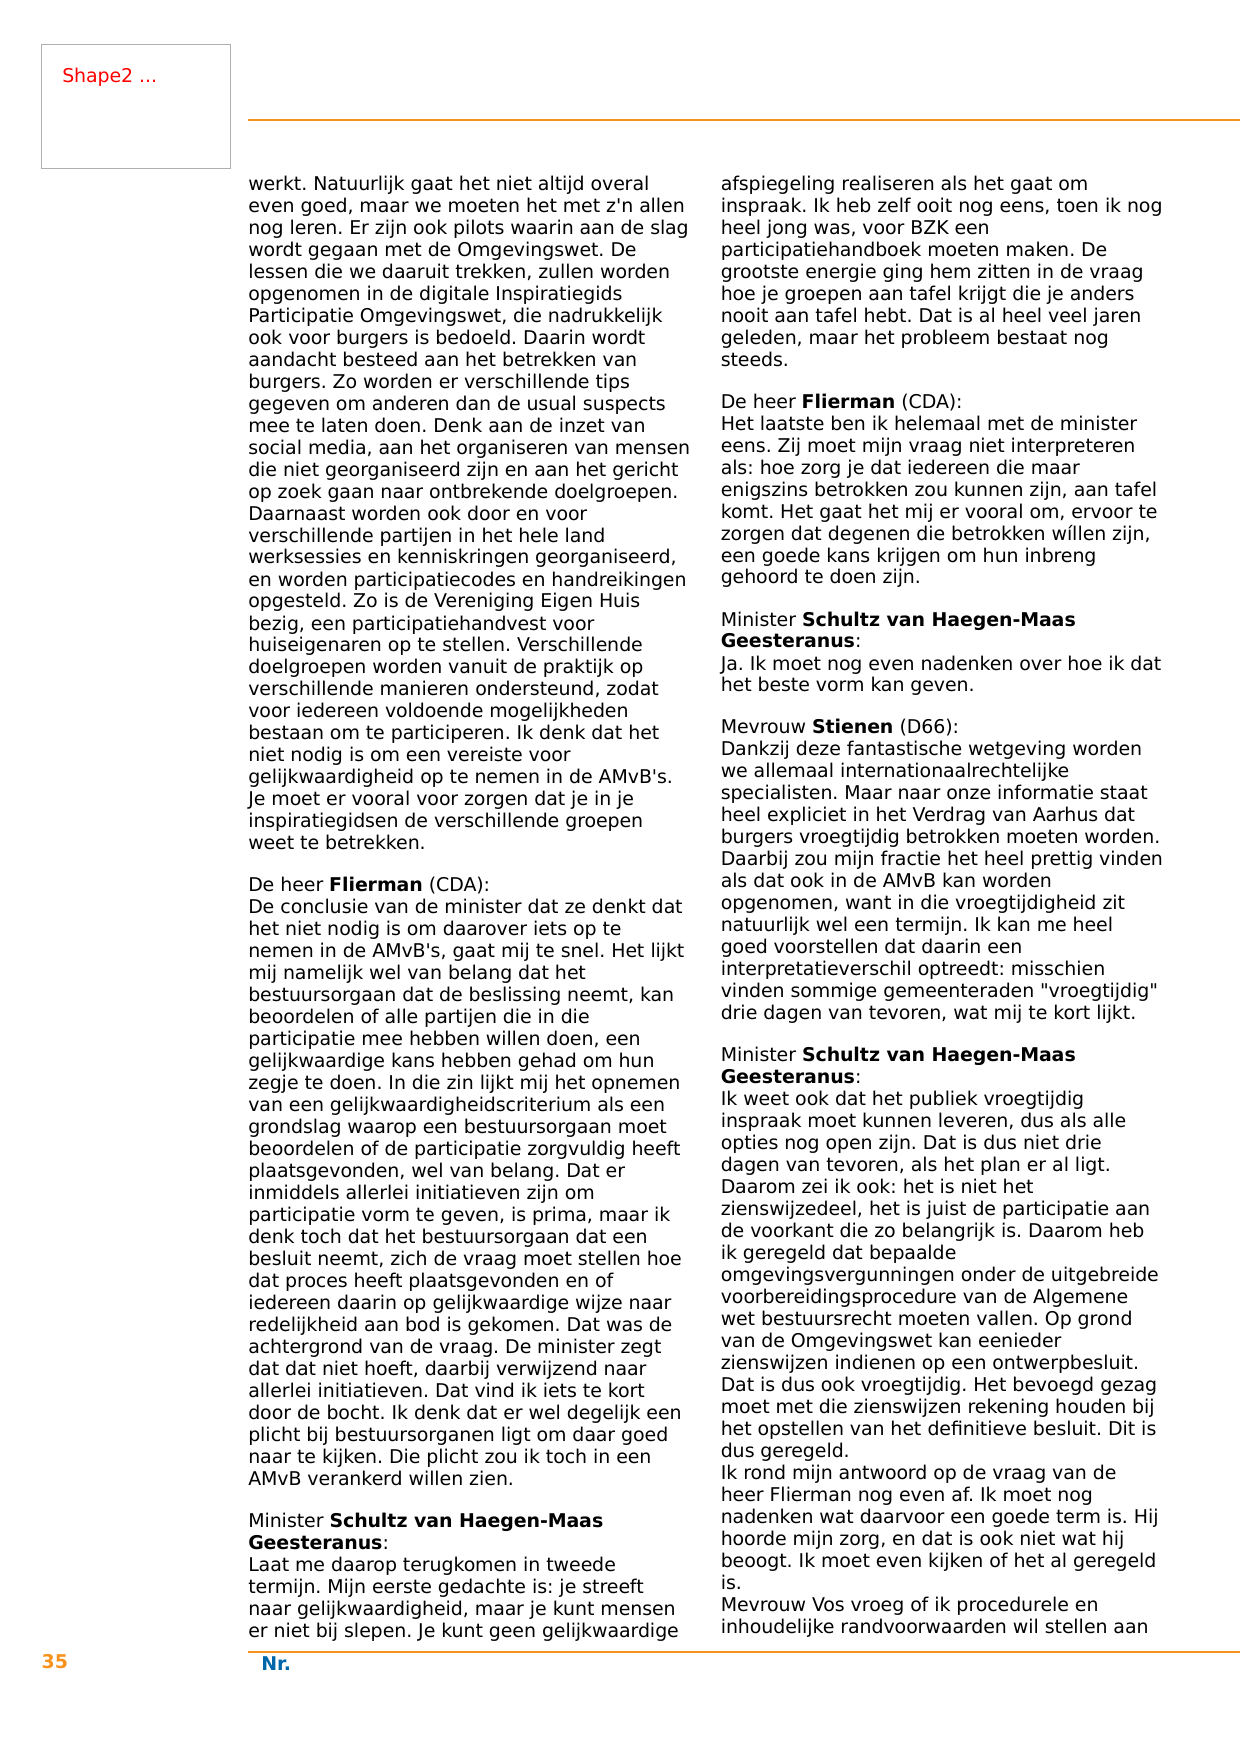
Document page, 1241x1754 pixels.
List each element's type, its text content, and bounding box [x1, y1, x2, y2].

text afspiegeling realiseren als het gaat om inspraak. Ik heb zelf ooit nog eens, toen ik nog heel jong was, voor BZK een participatiehandboek moeten maken. De grootste energie ging hem zitten in de vraag hoe je groepen aan tafel krijgt die je anders nooit aan tafel hebt. Dat is al heel veel jaren geleden, maar het probleem bestaat nog steeds. [721, 173, 1163, 371]
text Ik rond mijn antwoord op de vraag van de heer Flierman nog even af. Ik moet nog nadenken wat daarvoor een goede term is. Hij hoorde mijn zorg, en dat is ook niet wat hij beoogt. Ik moet even kijken of het al geregeld is. [721, 1462, 1163, 1593]
text Ja. Ik moet nog even nadenken over hoe ik dat het beste vorm kan geven. [721, 652, 1163, 696]
text De conclusie van de minister dat ze denkt dat het niet nodig is om daarover iets op te nemen in de AMvB's, gaat mij te snel. Het lijkt mij namelijk wel van belang dat het bestuursorgaan dat de beslissing neemt, kan beoordelen of alle partijen die in die participatie mee hebben willen doen, een gelijkwaardige kans hebben gehad om hun zegje te doen. In die zin lijkt mij het opnemen van een gelijkwaardigheidscriterium als een grondslag waarop een bestuursorgaan moet beoordelen of de participatie zorgvuldig heeft plaatsgevonden, wel van belang. Dat er inmiddels allerlei initiatieven zijn om participatie vorm te geven, is prima, maar ik denk toch dat het bestuursorgaan dat een besluit neemt, zich de vraag moet stellen hoe dat proces heeft plaatsgevonden en of iedereen daarin op gelijkwaardige wijze naar redelijkheid aan bod is gekomen. Dat was de achtergrond van de vraag. De minister zegt dat dat niet hoeft, daarbij verwijzend naar allerlei initiatieven. Dat vind ik iets te kort door de bocht. Ik denk dat er wel degelijk een plicht bij bestuursorganen ligt om daar goed naar te kijken. Die plicht zou ik toch in een AMvB verankerd willen zien. [248, 896, 691, 1489]
text Minister Schultz van Haegen-Maas Geesteranus: [248, 1509, 691, 1553]
text Dankzij deze fantastische wetgeving worden we allemaal internationaalrechtelijke specialisten. Maar naar onze informatie staat heel expliciet in het Verdrag van Aarhus dat burgers vroegtijdig betrokken moeten worden. Daarbij zou mijn fractie het heel prettig vinden als dat ook in de AMvB kan worden opgenomen, want in die vroegtijdigheid zit natuurlijk wel een termijn. Ik kan me heel goed voorstellen dat daarin een interpretatieverschil optreedt: misschien vinden sommige gemeenteraden "vroegtijdig" drie dagen van tevoren, wat mij te kort lijkt. [721, 738, 1163, 1024]
text Mevrouw Stienen (D66): [721, 716, 1163, 738]
text Minister Schultz van Haegen-Maas Geesteranus: [721, 608, 1163, 652]
text Het laatste ben ik helemaal met de minister eens. Zij moet mijn vraag niet interpreteren als: hoe zorg je dat iedereen die maar enigszins betrokken zou kunnen zijn, aan tafel komt. Het gaat het mij er vooral om, ervoor te zorgen dat degenen die betrokken wíllen zijn, een goede kans krijgen om hun inbreng gehoord te doen zijn. [721, 413, 1163, 588]
text Laat me daarop terugkomen in tweede termijn. Mijn eerste gedachte is: je streeft naar gelijkwaardigheid, maar je kunt mensen er niet bij slepen. Je kunt geen gelijkwaardige [248, 1553, 691, 1641]
text werkt. Natuurlijk gaat het niet altijd overal even goed, maar we moeten het met z'n allen nog leren. Er zijn ook pilots waarin aan de slag wordt gegaan met de Omgevingswet. De lessen die we daaruit trekken, zullen worden opgenomen in de digitale Inspiratiegids Participatie Omgevingswet, die nadrukkelijk ook voor burgers is bedoeld. Daarin wordt aandacht besteed aan het betrekken van burgers. Zo worden er verschillende tips gegeven om anderen dan de usual suspects mee te laten doen. Denk aan de inzet van social media, aan het organiseren van mensen die niet georganiseerd zijn en aan het gericht op zoek gaan naar ontbrekende doelgroepen. Daarnaast worden ook door en voor verschillende partijen in het hele land werksessies en kenniskringen georganiseerd, en worden participatiecodes en handreikingen opgesteld. Zo is de Vereniging Eigen Huis bezig, een participatiehandvest voor huiseigenaren op te stellen. Verschillende doelgroepen worden vanuit de praktijk op verschillende manieren ondersteund, zodat voor iedereen voldoende mogelijkheden bestaan om te participeren. Ik denk dat het niet nodig is om een vereiste voor gelijkwaardigheid op te nemen in de AMvB's. Je moet er vooral voor zorgen dat je in je inspiratiegidsen de verschillende groepen weet te betrekken. [248, 173, 691, 854]
text Minister Schultz van Haegen-Maas Geesteranus: [721, 1044, 1163, 1088]
text De heer Flierman (CDA): [721, 391, 1163, 413]
text De heer Flierman (CDA): [248, 874, 691, 896]
text Ik weet ook dat het publiek vroegtijdig inspraak moet kunnen leveren, dus als alle opties nog open zijn. Dat is dus niet drie dagen van tevoren, als het plan er al ligt. Daarom zei ik ook: het is niet het zienswijzedeel, het is juist de participatie aan de voorkant die zo belangrijk is. Daarom heb ik geregeld dat bepaalde omgevingsvergunningen onder de uitgebreide voorbereidingsprocedure van de Algemene wet bestuursrecht moeten vallen. Op grond van de Omgevingswet kan eenieder zienswijzen indienen op een ontwerpbesluit. Dat is dus ook vroegtijdig. Het bevoegd gezag moet met die zienswijzen rekening houden bij het opstellen van het definitieve besluit. Dit is dus geregeld. [721, 1088, 1163, 1462]
text Mevrouw Vos vroeg of ik procedurele en inhoudelijke randvoorwaarden wil stellen aan [721, 1593, 1163, 1637]
